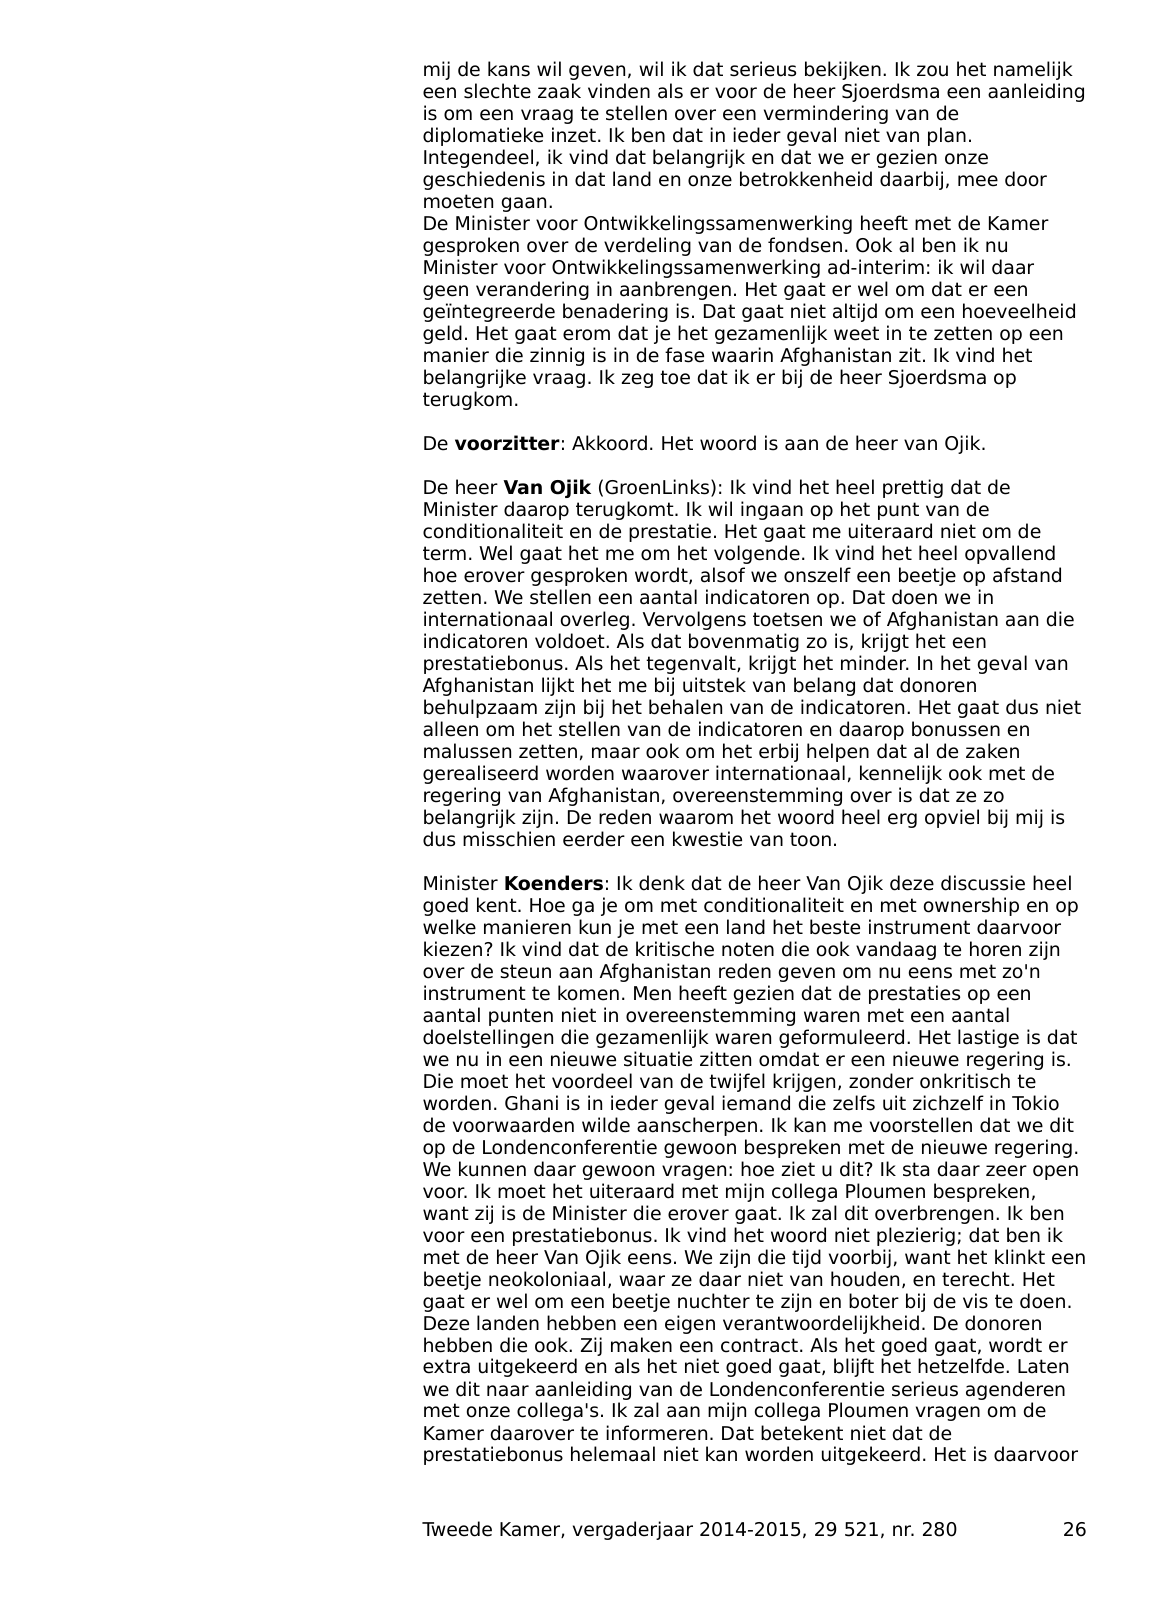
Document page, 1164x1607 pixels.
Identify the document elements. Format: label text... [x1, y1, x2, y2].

text Minister Koenders: Ik denk dat de heer Van Ojik deze discussie heel goed kent. Hoe ga je om met conditionaliteit en met ownership en op welke manieren kun je met een land het beste instrument daarvoor kiezen? Ik vind dat de kritische noten die ook vandaag te horen zijn over de steun aan Afghanistan reden geven om nu eens met zo'n instrument te komen. Men heeft gezien dat de prestaties op een aantal punten niet in overeenstemming waren met een aantal doelstellingen die gezamenlijk waren geformuleerd. Het lastige is dat we nu in een nieuwe situatie zitten omdat er een nieuwe regering is. Die moet het voordeel van de twijfel krijgen, zonder onkritisch te worden. Ghani is in ieder geval iemand die zelfs uit zichzelf in Tokio de voorwaarden wilde aanscherpen. Ik kan me voorstellen dat we dit op de Londenconferentie gewoon bespreken met de nieuwe regering. We kunnen daar gewoon vragen: hoe ziet u dit? Ik sta daar zeer open voor. Ik moet het uiteraard met mijn collega Ploumen bespreken, want zij is de Minister die erover gaat. Ik zal dit overbrengen. Ik ben voor een prestatiebonus. Ik vind het woord niet plezierig; dat ben ik met de heer Van Ojik eens. We zijn die tijd voorbij, want het klinkt een beetje neokoloniaal, waar ze daar niet van houden, en terecht. Het gaat er wel om een beetje nuchter te zijn en boter bij de vis te doen. Deze landen hebben een eigen verantwoordelijkheid. De donoren hebben die ook. Zij maken een contract. Als het goed gaat, wordt er extra uitgekeerd en als het niet goed gaat, blijft het hetzelfde. Laten we dit naar aanleiding van de Londenconferentie serieus agenderen met onze collega's. Ik zal aan mijn collega Ploumen vragen om de Kamer daarover te informeren. Dat betekent niet dat de prestatiebonus helemaal niet kan worden uitgekeerd. Het is daarvoor [422, 873, 1087, 1466]
text De heer Van Ojik (GroenLinks): Ik vind het heel prettig dat de Minister daarop terugkomt. Ik wil ingaan op het punt van de conditionaliteit en de prestatie. Het gaat me uiteraard niet om de term. Wel gaat het me om het volgende. Ik vind het heel opvallend hoe erover gesproken wordt, alsof we onszelf een beetje op afstand zetten. We stellen een aantal indicatoren op. Dat doen we in internationaal overleg. Vervolgens toetsen we of Afghanistan aan die indicatoren voldoet. Als dat bovenmatig zo is, krijgt het een prestatiebonus. Als het tegenvalt, krijgt het minder. In het geval van Afghanistan lijkt het me bij uitstek van belang dat donoren behulpzaam zijn bij het behalen van de indicatoren. Het gaat dus niet alleen om het stellen van de indicatoren en daarop bonussen en malussen zetten, maar ook om het erbij helpen dat al de zaken gerealiseerd worden waarover internationaal, kennelijk ook met de regering van Afghanistan, overeenstemming over is dat ze zo belangrijk zijn. De reden waarom het woord heel erg opviel bij mij is dus misschien eerder een kwestie van toon. [422, 477, 1087, 851]
text De Minister voor Ontwikkelingssamenwerking heeft met de Kamer gesproken over de verdeling van de fondsen. Ook al ben ik nu Minister voor Ontwikkelingssamenwerking ad-interim: ik wil daar geen verandering in aanbrengen. Het gaat er wel om dat er een geïntegreerde benadering is. Dat gaat niet altijd om een hoeveelheid geld. Het gaat erom dat je het gezamenlijk weet in te zetten op een manier die zinnig is in de fase waarin Afghanistan zit. Ik vind het belangrijke vraag. Ik zeg toe dat ik er bij de heer Sjoerdsma op terugkom. [422, 213, 1087, 411]
text mij de kans wil geven, wil ik dat serieus bekijken. Ik zou het namelijk een slechte zaak vinden als er voor de heer Sjoerdsma een aanleiding is om een vraag te stellen over een vermindering van de diplomatieke inzet. Ik ben dat in ieder geval niet van plan. Integendeel, ik vind dat belangrijk en dat we er gezien onze geschiedenis in dat land en onze betrokkenheid daarbij, mee door moeten gaan. [422, 59, 1087, 213]
text De voorzitter: Akkoord. Het woord is aan de heer van Ojik. [422, 433, 1087, 455]
